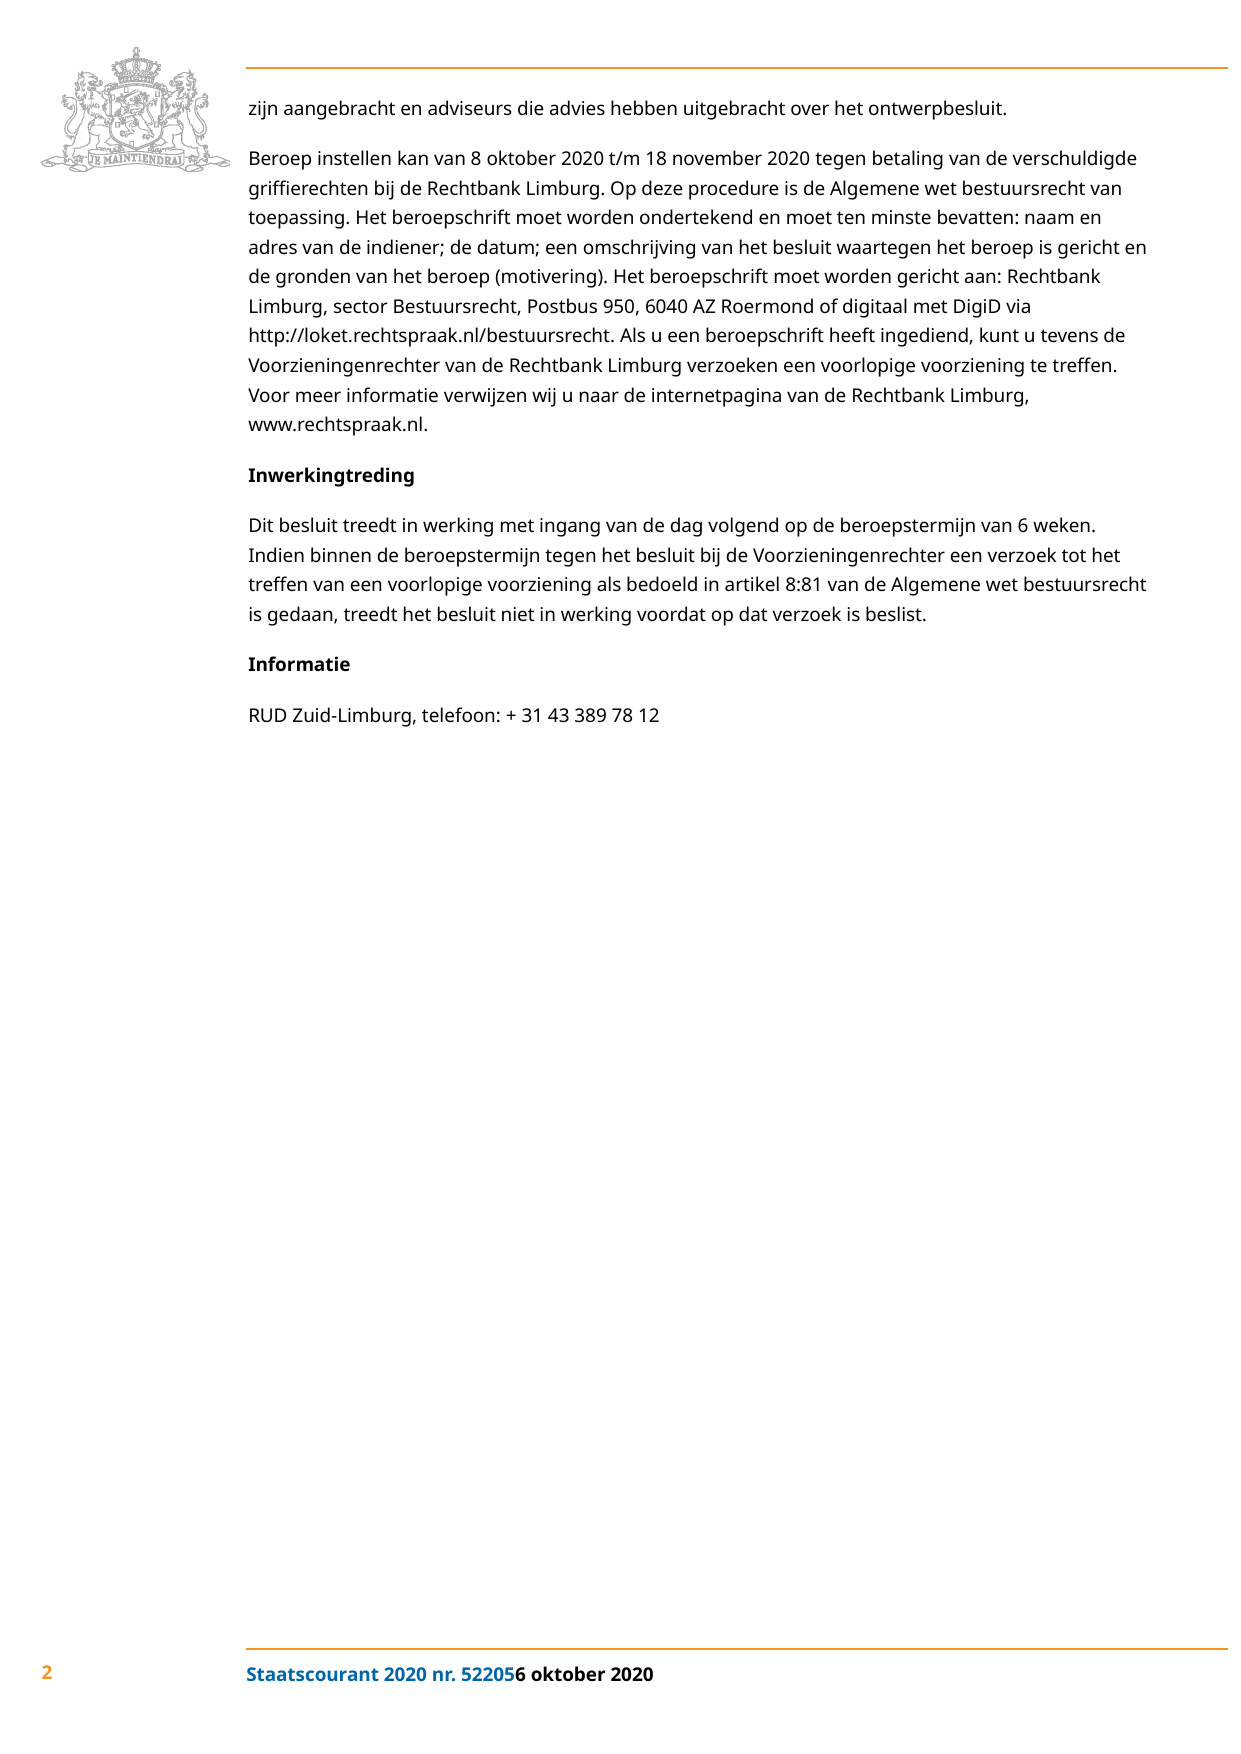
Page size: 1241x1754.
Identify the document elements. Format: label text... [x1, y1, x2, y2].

text Beroep instellen kan van 8 oktober 2020 t/m 18 november 2020 tegen betaling van de verschuldigde griffierechten bij de Rechtbank Limburg. Op deze procedure is de Algemene wet bestuursrecht van toepassing. Het beroepschrift moet worden ondertekend en moet ten minste bevatten: naam en adres van de indiener; de datum; een omschrijving van het besluit waartegen het beroep is gericht en de gronden van het beroep (motivering). Het beroepschrift moet worden gericht aan: Rechtbank Limburg, sector Bestuursrecht, Postbus 950, 6040 AZ Roermond of digitaal met DigiD via http://loket.rechtspraak.nl/bestuursrecht. Als u een beroepschrift heeft ingediend, kunt u tevens de Voorzieningenrechter van de Rechtbank Limburg verzoeken een voorlopige voorziening te treffen. Voor meer informatie verwijzen wij u naar de internetpagina van de Rechtbank Limburg, www.rechtspraak.nl. [248, 145, 1152, 437]
picture [41, 47, 231, 172]
text Inwerkingtreding [248, 462, 1152, 488]
text RUD Zuid-Limburg, telefoon: + 31 43 389 78 12 [248, 702, 1152, 728]
text zijn aangebracht en adviseurs die advies hebben uitgebracht over het ontwerpbesluit. [248, 95, 1152, 121]
text Dit besluit treedt in werking met ingang van de dag volgend op de beroepstermijn van 6 weken. Indien binnen de beroepstermijn tegen het besluit bij de Voorzieningenrechter een verzoek tot het treffen van een voorlopige voorziening als bedoeld in artikel 8:81 van de Algemene wet bestuursrecht is gedaan, treedt het besluit niet in werking voordat op dat verzoek is beslist. [248, 512, 1152, 627]
text Informatie [248, 651, 1152, 677]
